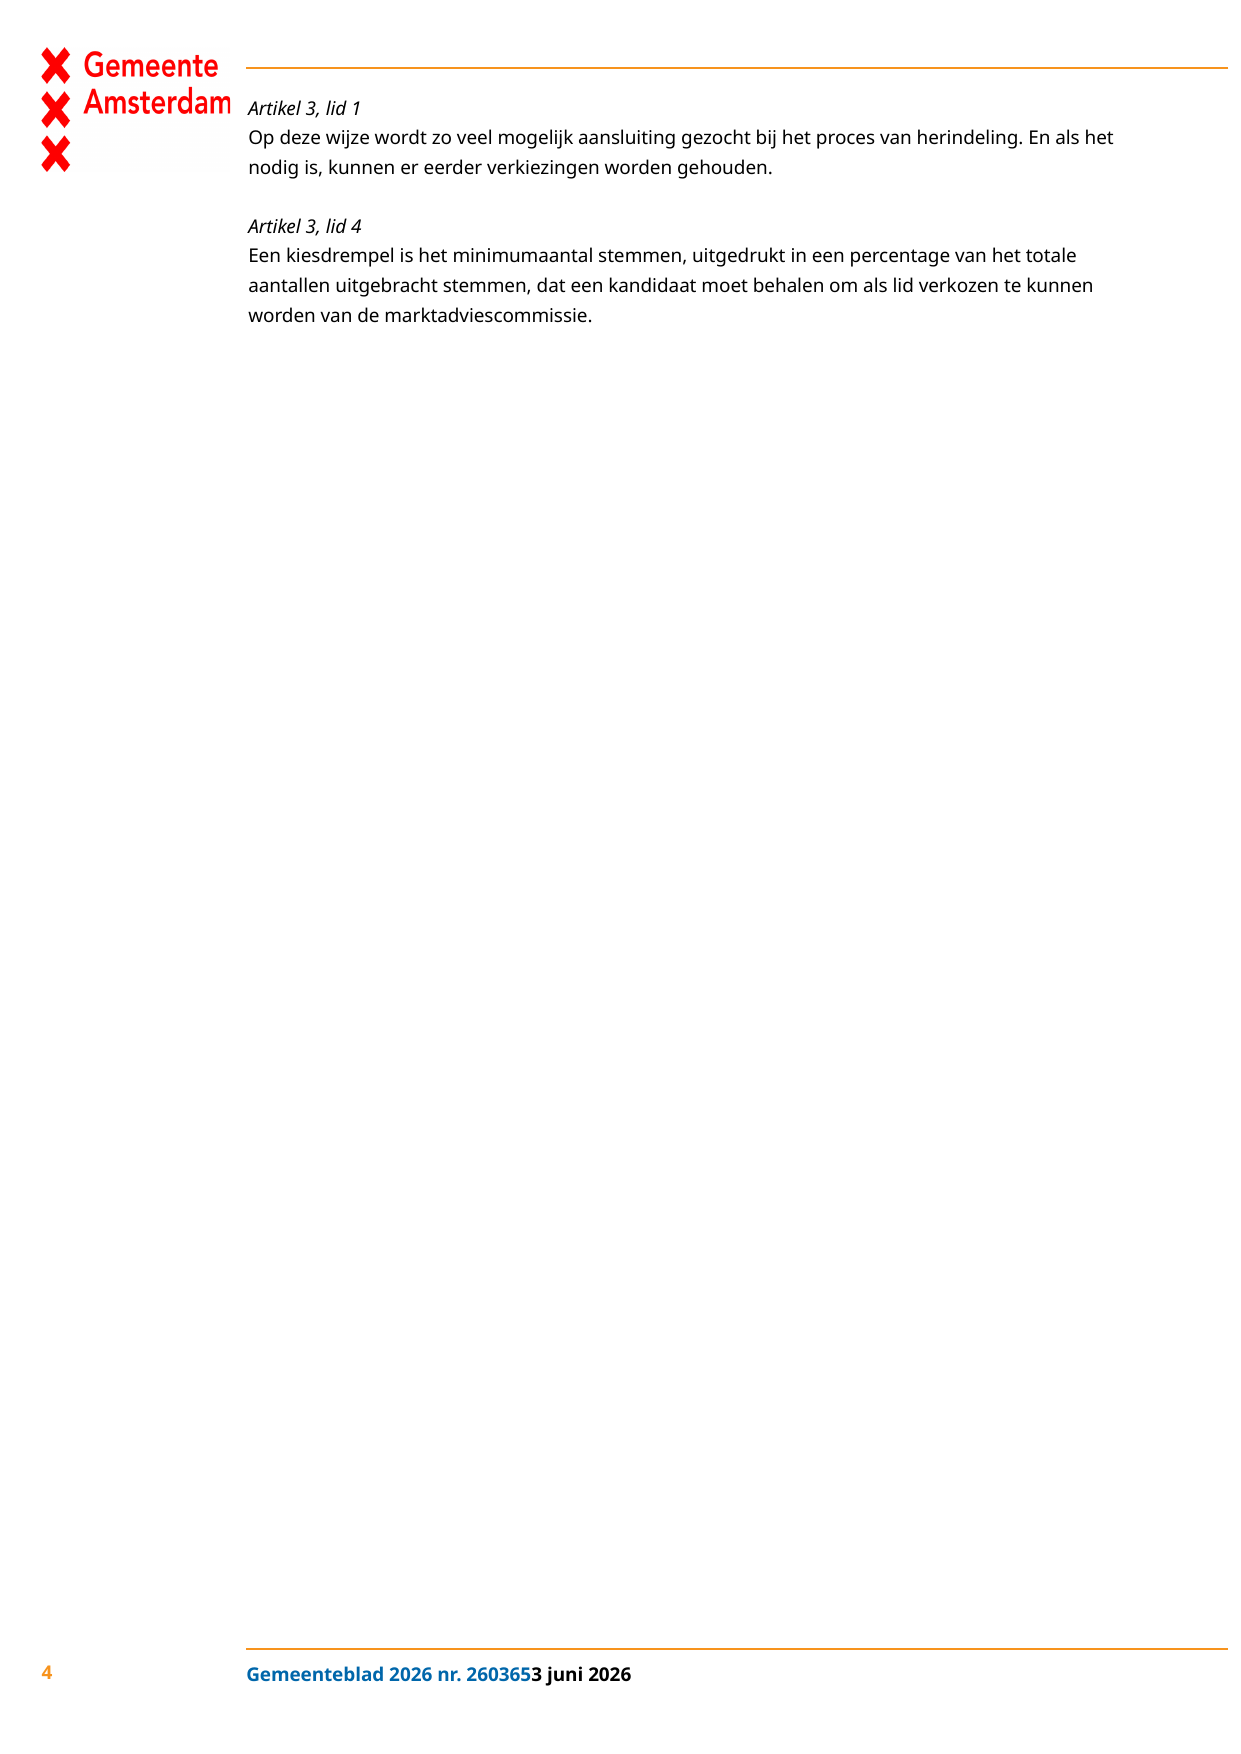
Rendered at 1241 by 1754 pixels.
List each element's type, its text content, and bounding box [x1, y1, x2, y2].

picture [41, 47, 231, 172]
text Op deze wijze wordt zo veel mogelijk aansluiting gezocht bij het proces van herindeling. En als het nodig is, kunnen er eerder verkiezingen worden gehouden. [248, 124, 1152, 180]
text Artikel 3, lid 4 [248, 213, 1152, 239]
text Een kiesdrempel is het minimumaantal stemmen, uitgedrukt in een percentage van het totale aantallen uitgebracht stemmen, dat een kandidaat moet behalen om als lid verkozen te kunnen worden van de marktadviescommissie. [248, 243, 1152, 328]
text Artikel 3, lid 1 [248, 95, 1152, 121]
